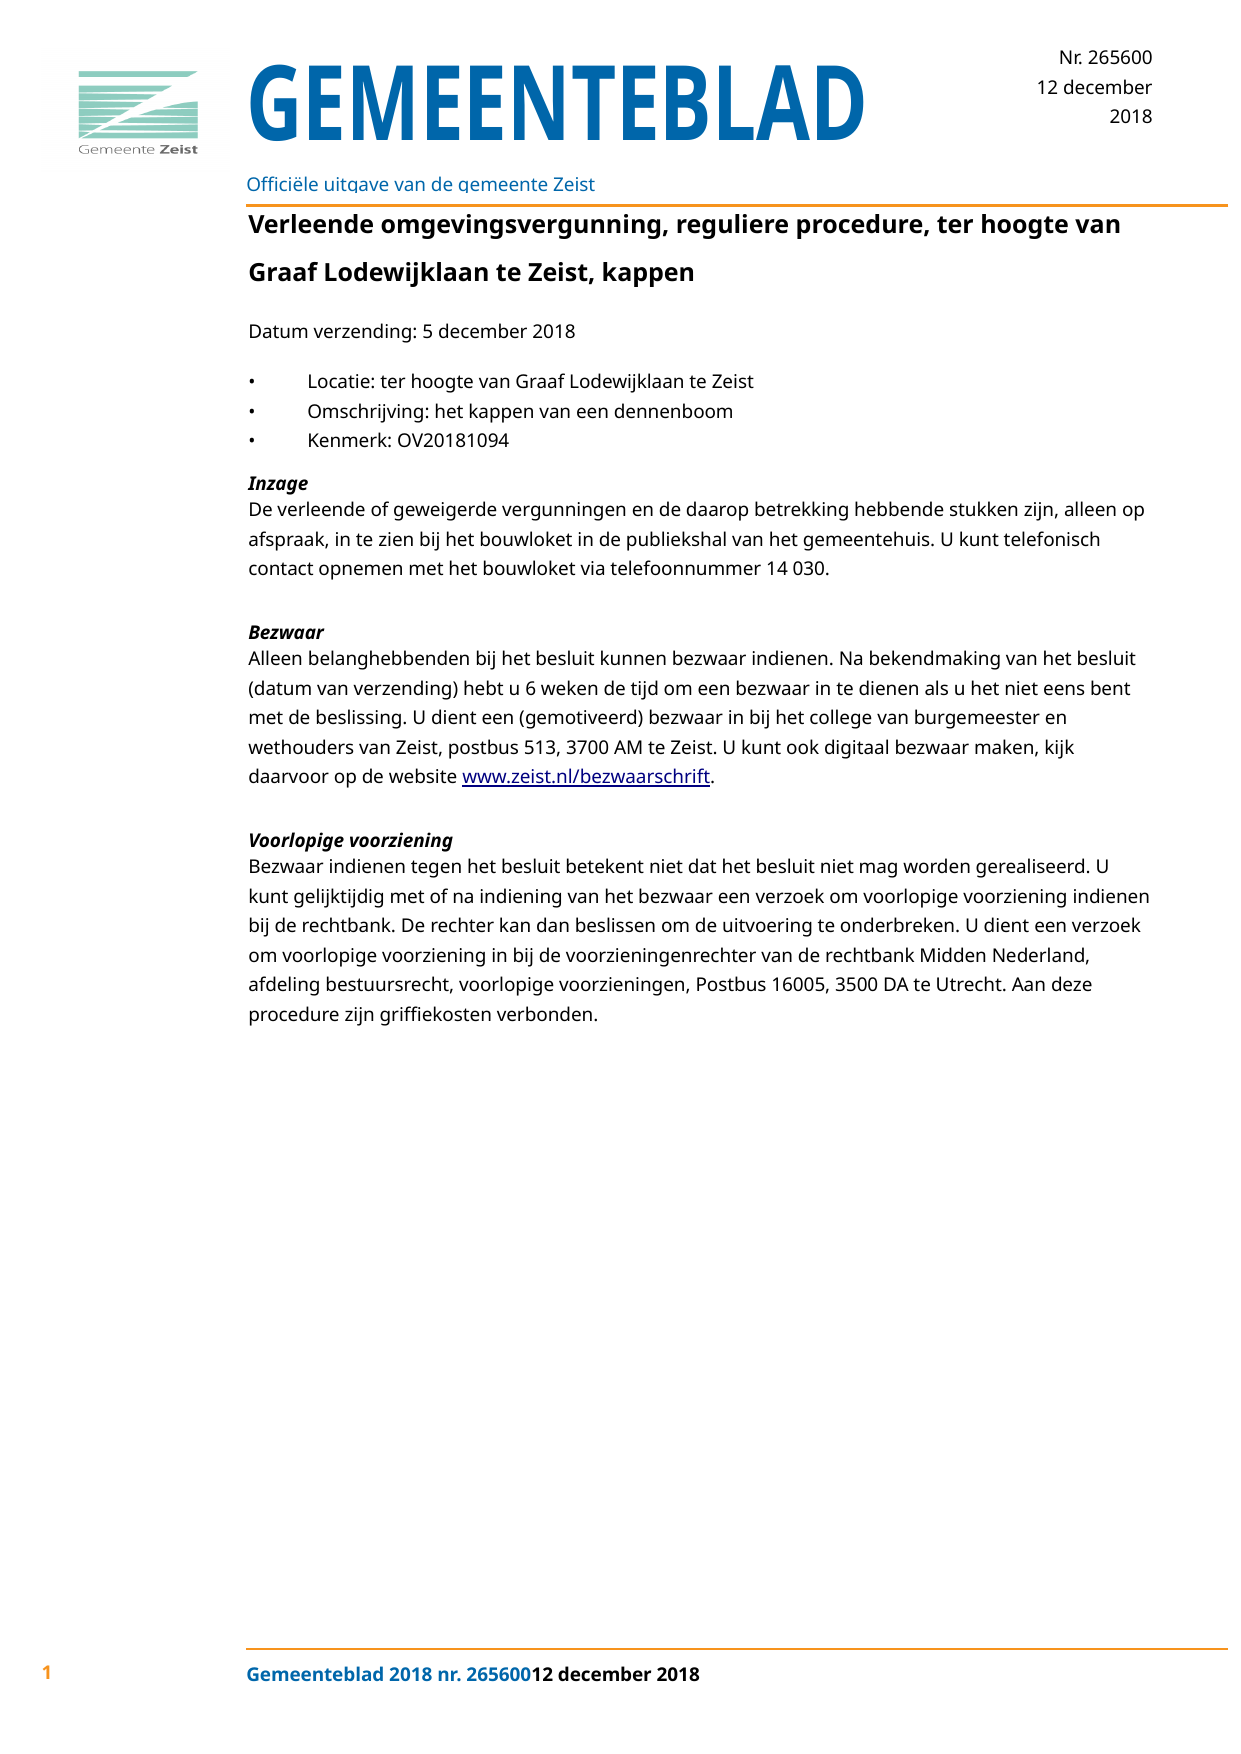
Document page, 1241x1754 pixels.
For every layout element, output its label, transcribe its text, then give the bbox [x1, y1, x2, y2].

text Bezwaar [248, 619, 1152, 645]
text Verleende omgevingsvergunning, reguliere procedure, ter hoogte van Graaf Lodewijklaan te Zeist, kappen [248, 207, 1152, 288]
picture [41, 47, 231, 172]
text Datum verzending: 5 december 2018 [248, 318, 1152, 344]
text De verleende of geweigerde vergunningen en de daarop betrekking hebbende stukken zijn, alleen op afspraak, in te zien bij het bouwloket in de publiekshal van het gemeentehuis. U kunt telefonisch contact opnemen met het bouwloket via telefoonnummer 14 030. [248, 496, 1152, 581]
text Bezwaar indienen tegen het besluit betekent niet dat het besluit niet mag worden gerealiseerd. U kunt gelijktijdig met of na indiening van het bezwaar een verzoek om voorlopige voorziening indienen bij de rechtbank. De rechter kan dan beslissen om de uitvoering te onderbreken. U dient een verzoek om voorlopige voorziening in bij de voorzieningenrechter van de rechtbank Midden Nederland, afdeling bestuursrecht, voorlopige voorzieningen, Postbus 16005, 3500 DA te Utrecht. Aan deze procedure zijn griffiekosten verbonden. [248, 853, 1152, 1027]
text Voorlopige voorziening [248, 827, 1152, 853]
list Locatie: ter hoogte van Graaf Lodewijklaan te Zeist [248, 368, 1152, 394]
list Omschrijving: het kappen van een dennenboom [248, 398, 1152, 424]
text Alleen belanghebbenden bij het besluit kunnen bezwaar indienen. Na bekendmaking van het besluit (datum van verzending) hebt u 6 weken de tijd om een bezwaar in te dienen als u het niet eens bent met de beslissing. U dient een (gemotiveerd) bezwaar in bij het college van burgemeester en wethouders van Zeist, postbus 513, 3700 AM te Zeist. U kunt ook digitaal bezwaar maken, kijk daarvoor op de website www.zeist.nl/bezwaarschrift. [248, 645, 1152, 789]
text Inzage [248, 471, 1152, 496]
list Kenmerk: OV20181094 [248, 427, 1152, 453]
